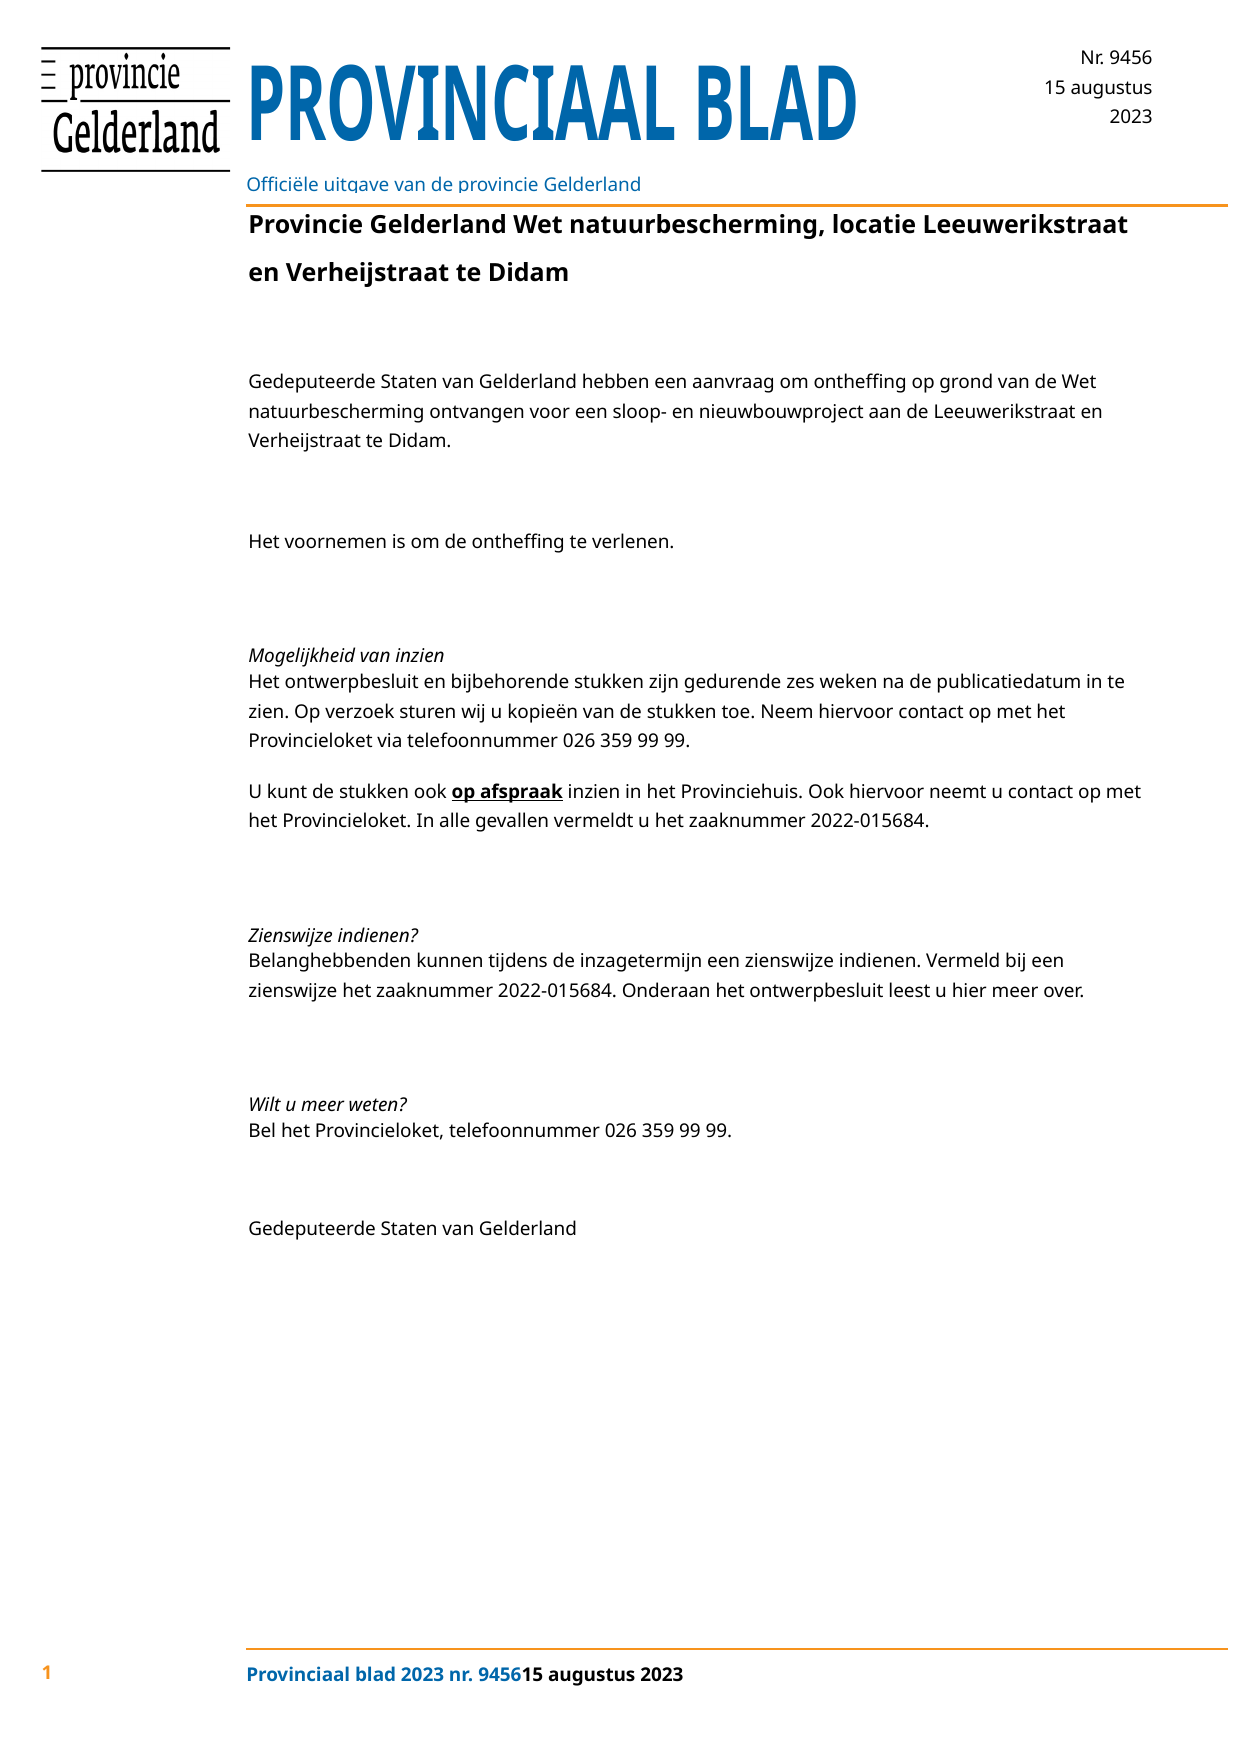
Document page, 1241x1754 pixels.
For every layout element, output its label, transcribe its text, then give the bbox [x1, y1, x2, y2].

text Bel het Provincieloket, telefoonnummer 026 359 99 99. [248, 1117, 1152, 1143]
text Wilt u meer weten? [248, 1092, 1152, 1117]
picture [41, 47, 231, 172]
text U kunt de stukken ook op afspraak inzien in het Provinciehuis. Ook hiervoor neemt u contact op met het Provincieloket. In alle gevallen vermeldt u het zaaknummer 2022-015684. [248, 778, 1152, 833]
text Gedeputeerde Staten van Gelderland hebben een aanvraag om ontheffing op grond van de Wet natuurbescherming ontvangen voor een sloop- en nieuwbouwproject aan de Leeuwerikstraat en Verheijstraat te Didam. [248, 368, 1152, 453]
text Provincie Gelderland Wet natuurbescherming, locatie Leeuwerikstraat en Verheijstraat te Didam [248, 207, 1152, 288]
text Het ontwerpbesluit en bijbehorende stukken zijn gedurende zes weken na de publicatiedatum in te zien. Op verzoek sturen wij u kopieën van de stukken toe. Neem hiervoor contact op met het Provincieloket via telefoonnummer 026 359 99 99. [248, 668, 1152, 753]
text Het voornemen is om de ontheffing te verlenen. [248, 528, 1152, 554]
text Mogelijkheid van inzien [248, 643, 1152, 668]
text Gedeputeerde Staten van Gelderland [248, 1216, 1152, 1241]
text Belanghebbenden kunnen tijdens de inzagetermijn een zienswijze indienen. Vermeld bij een zienswijze het zaaknummer 2022-015684. Onderaan het ontwerpbesluit leest u hier meer over. [248, 948, 1152, 1003]
text Zienswijze indienen? [248, 922, 1152, 948]
